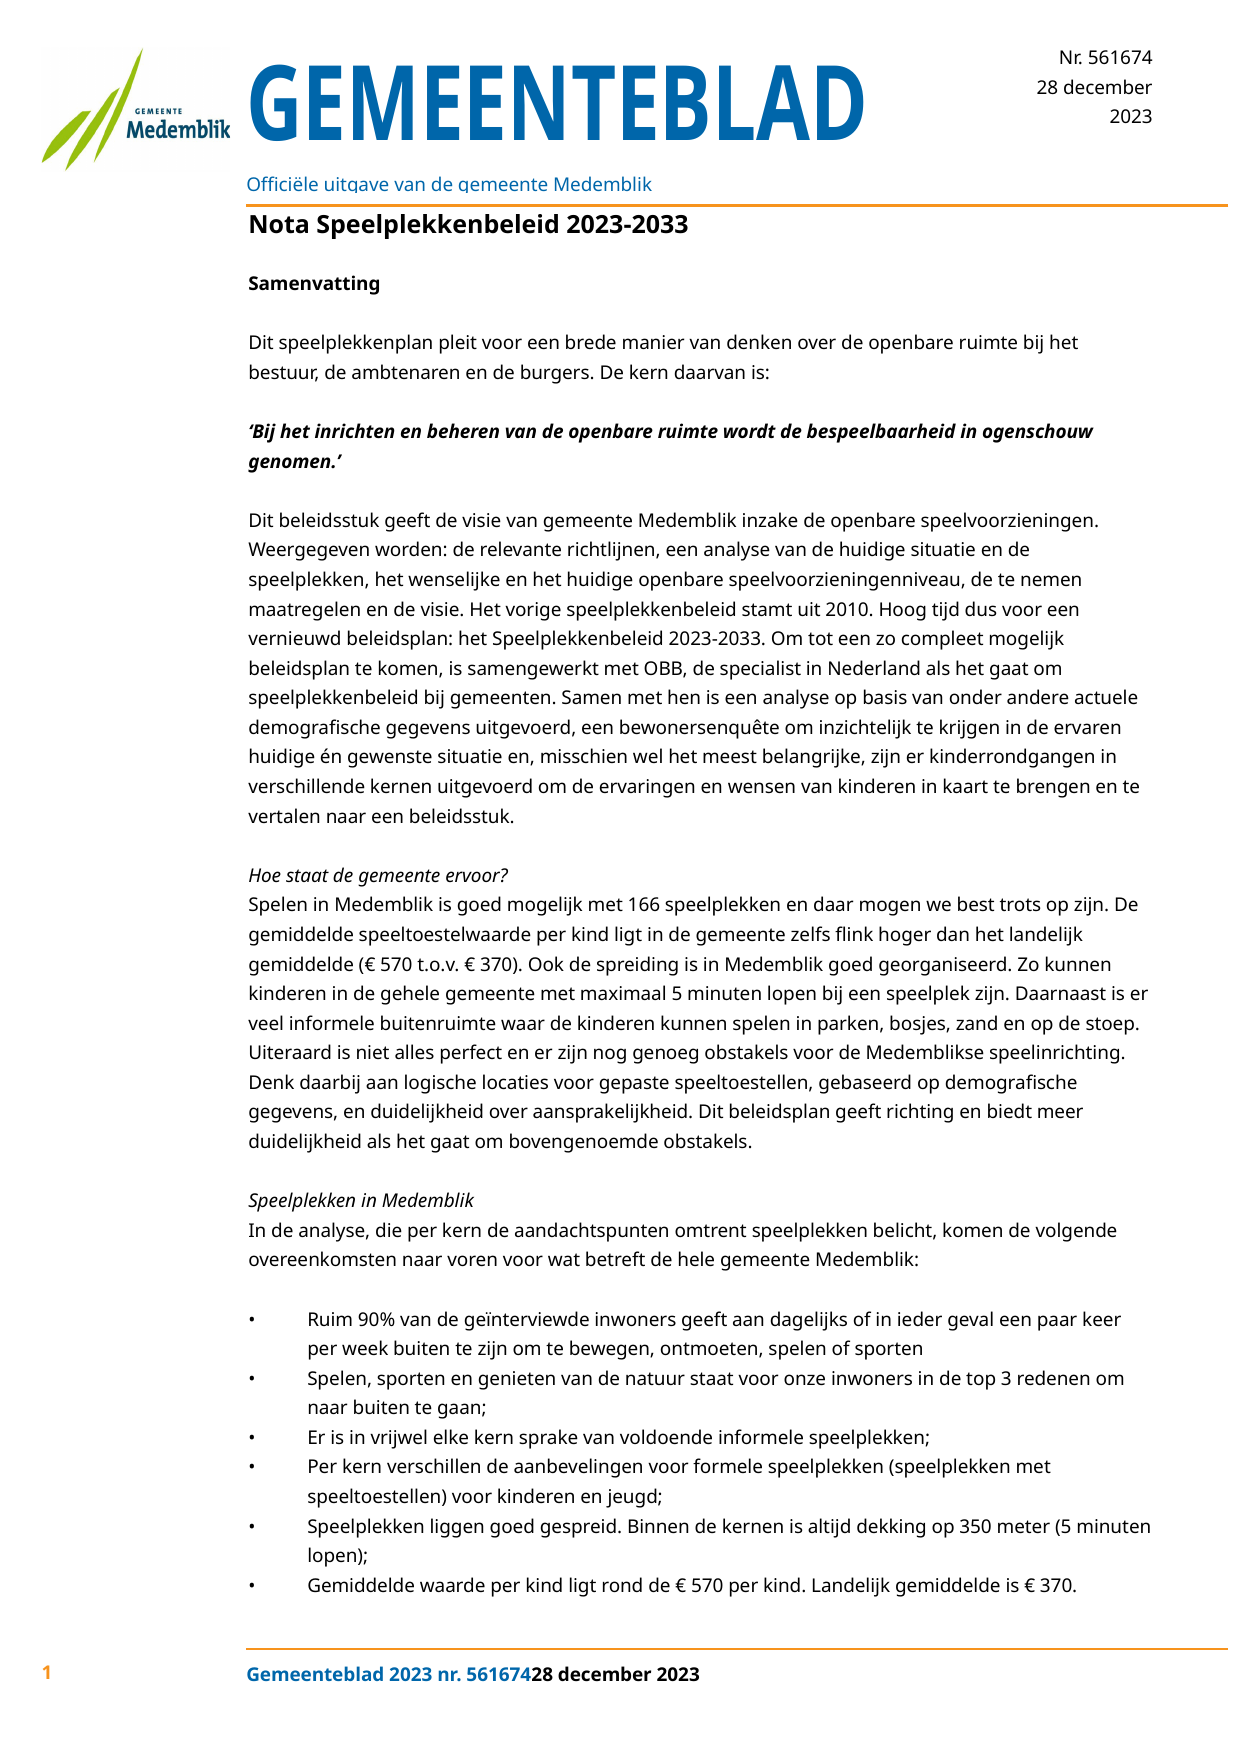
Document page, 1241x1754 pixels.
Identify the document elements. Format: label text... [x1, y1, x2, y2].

list Er is in vrijwel elke kern sprake van voldoende informele speelplekken; [248, 1424, 1152, 1450]
list Speelplekken liggen goed gespreid. Binnen de kernen is altijd dekking op 350 meter (5 minuten lopen); [248, 1513, 1152, 1568]
list Ruim 90% van de geïnterviewde inwoners geeft aan dagelijks of in ieder geval een paar keer per week buiten te zijn om te bewegen, ontmoeten, spelen of sporten [248, 1306, 1152, 1361]
text Dit speelplekkenplan pleit voor een brede manier van denken over de openbare ruimte bij het bestuur, de ambtenaren en de burgers. De kern daarvan is: [248, 329, 1152, 385]
text ‘Bij het inrichten en beheren van de openbare ruimte wordt de bespeelbaarheid in ogenschouw genomen.’ [248, 418, 1152, 473]
text Nota Speelplekkenbeleid 2023-2033 [248, 207, 1152, 241]
text Speelplekken in Medemblik [248, 1187, 1152, 1213]
text Samenvatting [248, 270, 1152, 296]
picture [41, 47, 231, 172]
list Per kern verschillen de aanbevelingen voor formele speelplekken (speelplekken met speeltoestellen) voor kinderen en jeugd; [248, 1454, 1152, 1509]
text Hoe staat de gemeente ervoor? [248, 862, 1152, 888]
list Spelen, sporten en genieten van de natuur staat voor onze inwoners in de top 3 redenen om naar buiten te gaan; [248, 1365, 1152, 1420]
text In de analyse, die per kern de aandachtspunten omtrent speelplekken belicht, komen de volgende overeenkomsten naar voren voor wat betreft de hele gemeente Medemblik: [248, 1217, 1152, 1272]
text Spelen in Medemblik is goed mogelijk met 166 speelplekken en daar mogen we best trots op zijn. De gemiddelde speeltoestelwaarde per kind ligt in de gemeente zelfs flink hoger dan het landelijk gemiddelde (€ 570 t.o.v. € 370). Ook de spreiding is in Medemblik goed georganiseerd. Zo kunnen kinderen in de gehele gemeente met maximaal 5 minuten lopen bij een speelplek zijn. Daarnaast is er veel informele buitenruimte waar de kinderen kunnen spelen in parken, bosjes, zand en op de stoep. Uiteraard is niet alles perfect en er zijn nog genoeg obstakels voor de Medemblikse speelinrichting. Denk daarbij aan logische locaties voor gepaste speeltoestellen, gebaseerd op demografische gegevens, en duidelijkheid over aansprakelijkheid. Dit beleidsplan geeft richting en biedt meer duidelijkheid als het gaat om bovengenoemde obstakels. [248, 892, 1152, 1154]
list Gemiddelde waarde per kind ligt rond de € 570 per kind. Landelijk gemiddelde is € 370. [248, 1572, 1152, 1598]
text Dit beleidsstuk geeft de visie van gemeente Medemblik inzake de openbare speelvoorzieningen. Weergegeven worden: de relevante richtlijnen, een analyse van de huidige situatie en de speelplekken, het wenselijke en het huidige openbare speelvoorzieningenniveau, de te nemen maatregelen en de visie. Het vorige speelplekkenbeleid stamt uit 2010. Hoog tijd dus voor een vernieuwd beleidsplan: het Speelplekkenbeleid 2023-2033. Om tot een zo compleet mogelijk beleidsplan te komen, is samengewerkt met OBB, de specialist in Nederland als het gaat om speelplekkenbeleid bij gemeenten. Samen met hen is een analyse op basis van onder andere actuele demografische gegevens uitgevoerd, een bewonersenquête om inzichtelijk te krijgen in de ervaren huidige én gewenste situatie en, misschien wel het meest belangrijke, zijn er kinderrondgangen in verschillende kernen uitgevoerd om de ervaringen en wensen van kinderen in kaart te brengen en te vertalen naar een beleidsstuk. [248, 507, 1152, 828]
